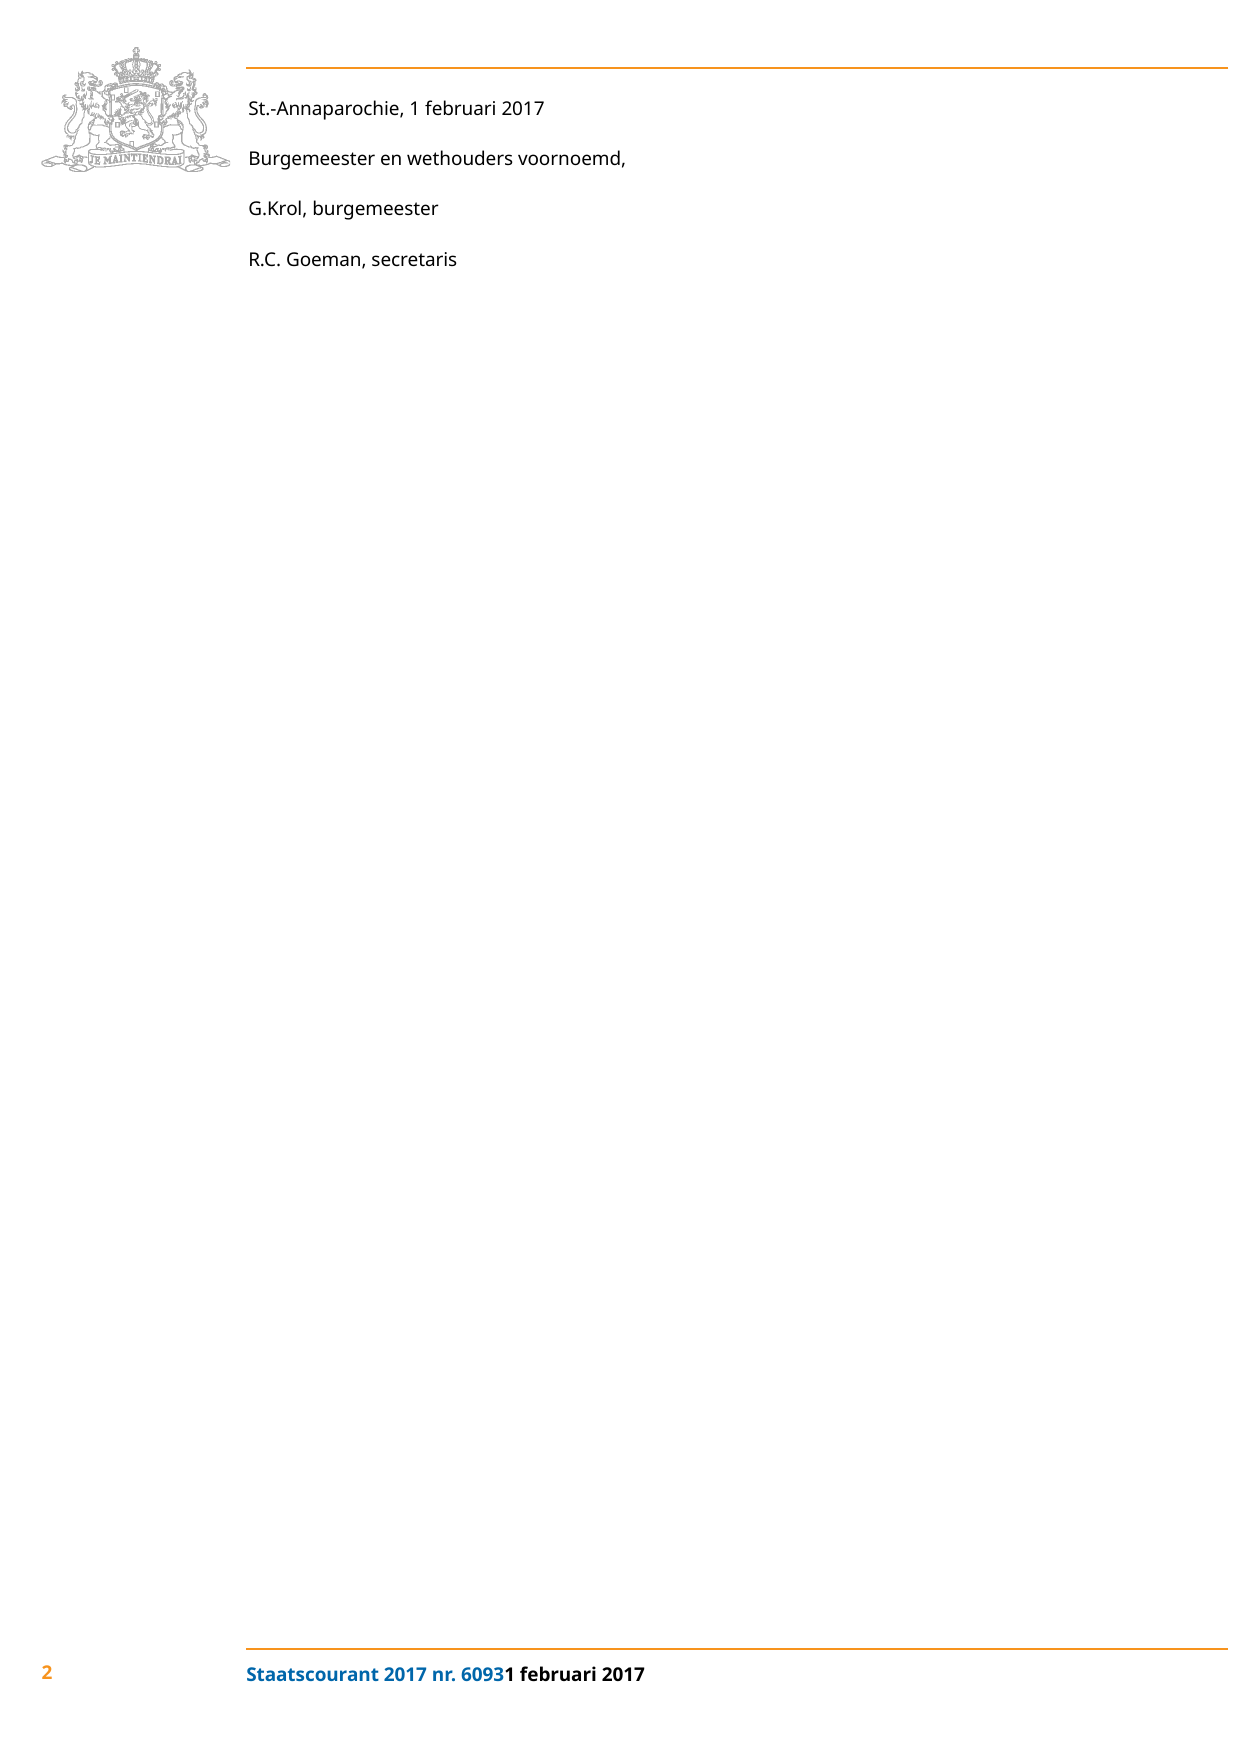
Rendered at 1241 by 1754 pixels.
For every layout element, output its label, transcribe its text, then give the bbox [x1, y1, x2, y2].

text G.Krol, burgemeester [248, 196, 1152, 221]
picture [41, 47, 231, 172]
text St.-Annaparochie, 1 februari 2017 [248, 95, 1152, 121]
text R.C. Goeman, secretaris [248, 246, 1152, 272]
text Burgemeester en wethouders voornoemd, [248, 145, 1152, 171]
